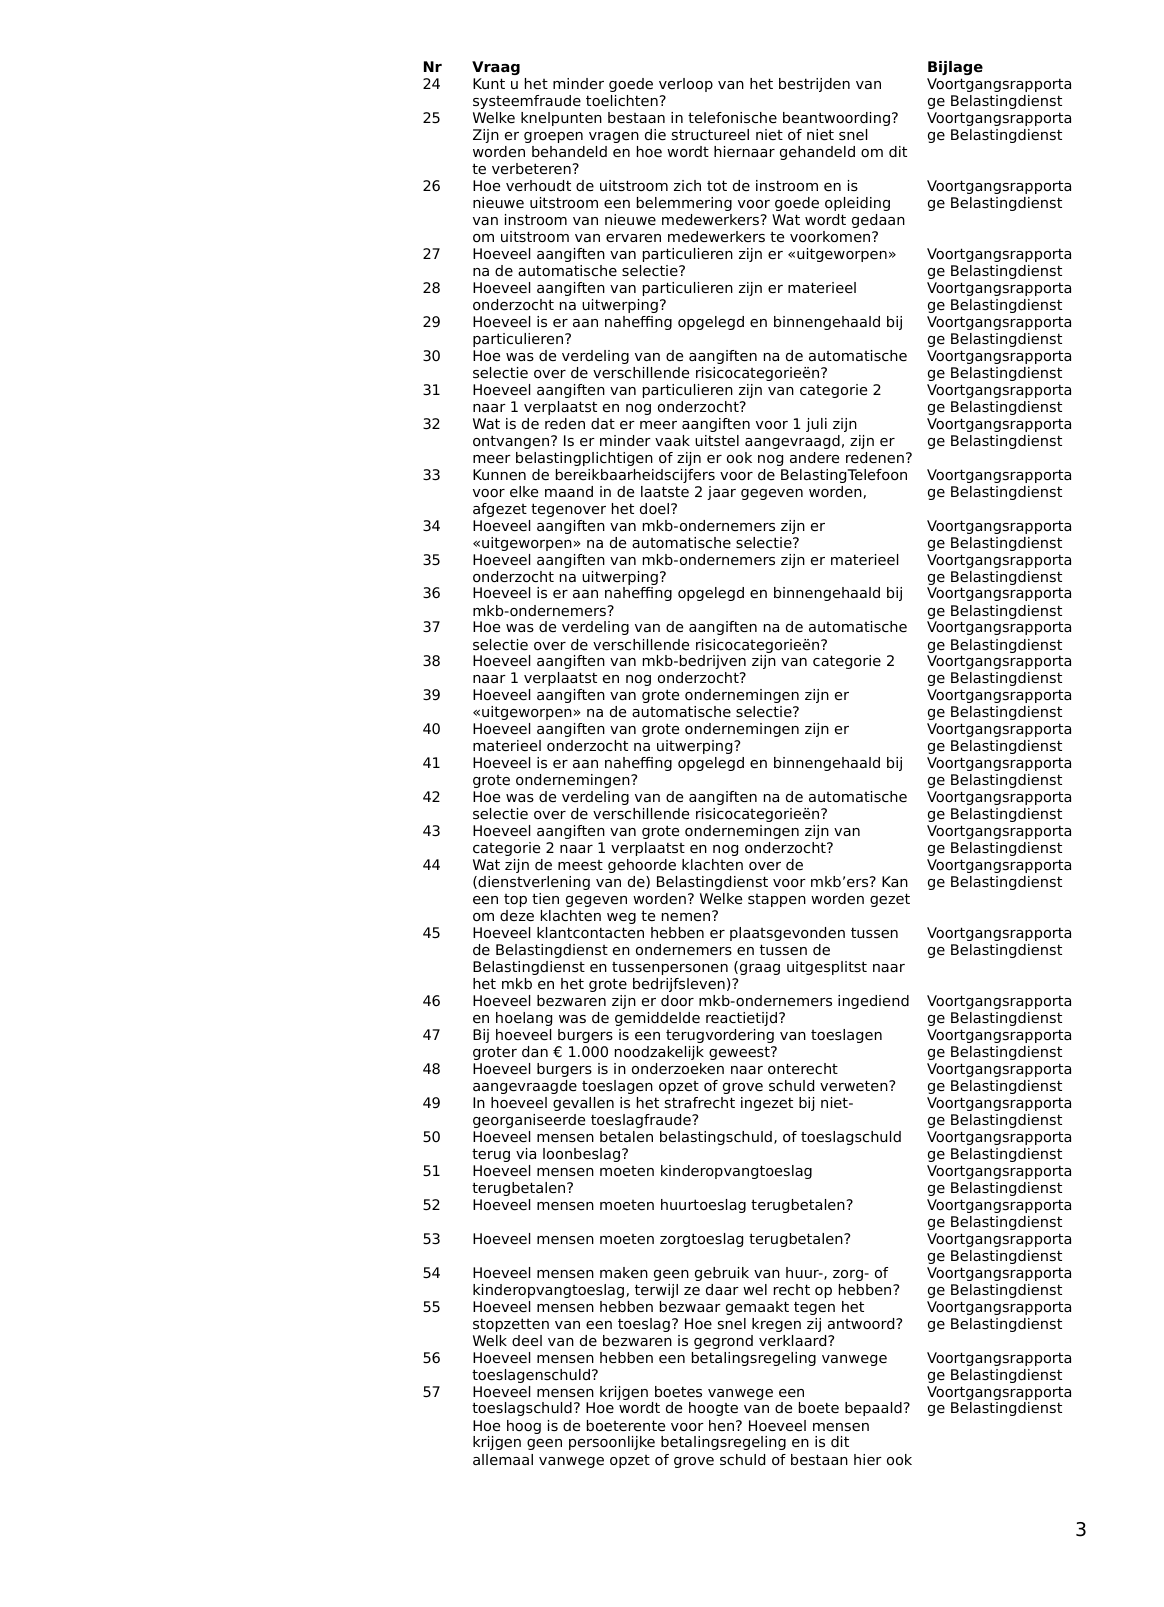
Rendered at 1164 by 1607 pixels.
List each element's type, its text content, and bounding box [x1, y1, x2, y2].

table_cell 28 [422, 280, 466, 314]
table_cell Bij hoeveel burgers is een terugvordering van toeslagen groter dan € 1.000 noodzakelijk geweest? [466, 1027, 921, 1061]
table_cell 35 [422, 551, 466, 585]
table_cell Hoeveel aangiften van grote ondernemingen zijn er materieel onderzocht na uitwerping? [466, 721, 921, 755]
table_cell Hoeveel aangiften van grote ondernemingen zijn er «uitgeworpen» na de automatische selectie? [466, 687, 921, 721]
table_cell 45 [422, 925, 466, 993]
table_cell Hoeveel burgers is in onderzoeken naar onterecht aangevraagde toeslagen opzet of grove schuld verweten? [466, 1061, 921, 1095]
table_cell Voortgangsrapportage Belastingdienst [921, 110, 1087, 178]
table_cell Voortgangsrapportage Belastingdienst [921, 619, 1087, 653]
table_cell Hoeveel mensen betalen belastingschuld, of toeslagschuld terug via loonbeslag? [466, 1129, 921, 1163]
table_cell Voortgangsrapportage Belastingdienst [921, 993, 1087, 1027]
table_cell Hoeveel aangiften van grote ondernemingen zijn van categorie 2 naar 1 verplaatst en nog onderzocht? [466, 823, 921, 857]
table_cell Voortgangsrapportage Belastingdienst [921, 1265, 1087, 1298]
table_cell Voortgangsrapportage Belastingdienst [921, 348, 1087, 382]
table_cell Hoeveel aangiften van particulieren zijn er materieel onderzocht na uitwerping? [466, 280, 921, 314]
table_cell Hoe verhoudt de uitstroom zich tot de instroom en is nieuwe uitstroom een belemmering voor goede opleiding van instroom van nieuwe medewerkers? Wat wordt gedaan om uitstroom van ervaren medewerkers te voorkomen? [466, 178, 921, 246]
table_cell 34 [422, 518, 466, 551]
table_cell Voortgangsrapportage Belastingdienst [921, 551, 1087, 585]
table_cell Voortgangsrapportage Belastingdienst [921, 1027, 1087, 1061]
table_cell Voortgangsrapportage Belastingdienst [921, 246, 1087, 280]
table_cell Kunt u het minder goede verloop van het bestrijden van systeemfraude toelichten? [466, 76, 921, 110]
table_cell In hoeveel gevallen is het strafrecht ingezet bij niet-georganiseerde toeslagfraude? [466, 1095, 921, 1129]
table_header Nr [422, 59, 466, 76]
table_cell Hoeveel aangiften van particulieren zijn er «uitgeworpen» na de automatische selectie? [466, 246, 921, 280]
table_cell 49 [422, 1095, 466, 1129]
table_header Vraag [466, 59, 921, 76]
table_cell 51 [422, 1163, 466, 1197]
table_cell Wat is de reden dat er meer aangiften voor 1 juli zijn ontvangen? Is er minder vaak uitstel aangevraagd, zijn er meer belastingplichtigen of zijn er ook nog andere redenen? [466, 416, 921, 467]
table_cell Voortgangsrapportage Belastingdienst [921, 518, 1087, 551]
table_cell Hoe was de verdeling van de aangiften na de automatische selectie over de verschillende risicocategorieën? [466, 619, 921, 653]
table_cell 41 [422, 755, 466, 789]
table_cell 38 [422, 653, 466, 687]
table_cell 42 [422, 789, 466, 823]
table_cell Voortgangsrapportage Belastingdienst [921, 857, 1087, 925]
table_cell Voortgangsrapportage Belastingdienst [921, 823, 1087, 857]
table_cell Voortgangsrapportage Belastingdienst [921, 687, 1087, 721]
table_cell Voortgangsrapportage Belastingdienst [921, 467, 1087, 517]
table_cell Hoeveel mensen maken geen gebruik van huur-, zorg- of kinderopvangtoeslag, terwijl ze daar wel recht op hebben? [466, 1265, 921, 1298]
table_cell Wat zijn de meest gehoorde klachten over de (dienstverlening van de) Belastingdienst voor mkb’ers? Kan een top tien gegeven worden? Welke stappen worden gezet om deze klachten weg te nemen? [466, 857, 921, 925]
table_cell 33 [422, 467, 466, 517]
table_cell Voortgangsrapportage Belastingdienst [921, 178, 1087, 246]
table_cell 43 [422, 823, 466, 857]
table_cell 36 [422, 585, 466, 619]
table_cell Hoeveel mensen krijgen boetes vanwege een toeslagschuld? Hoe wordt de hoogte van de boete bepaald? Hoe hoog is de boeterente voor hen? Hoeveel mensen krijgen geen persoonlijke betalingsregeling en is dit allemaal vanwege opzet of grove schuld of bestaan hier ook [466, 1384, 921, 1468]
table_cell Voortgangsrapportage Belastingdienst [921, 721, 1087, 755]
table_cell Hoeveel aangiften van mkb-bedrijven zijn van categorie 2 naar 1 verplaatst en nog onderzocht? [466, 653, 921, 687]
table_cell Voortgangsrapportage Belastingdienst [921, 1061, 1087, 1095]
table_cell 48 [422, 1061, 466, 1095]
table_cell 55 [422, 1299, 466, 1349]
table_cell 54 [422, 1265, 466, 1298]
table_cell Hoeveel mensen hebben een betalingsregeling vanwege toeslagenschuld? [466, 1350, 921, 1383]
table_cell 56 [422, 1350, 466, 1383]
table_cell 26 [422, 178, 466, 246]
table_cell Kunnen de bereikbaarheidscijfers voor de BelastingTelefoon voor elke maand in de laatste 2 jaar gegeven worden, afgezet tegenover het doel? [466, 467, 921, 517]
table_cell Hoeveel mensen moeten zorgtoeslag terugbetalen? [466, 1231, 921, 1264]
table_cell 37 [422, 619, 466, 653]
table_cell 40 [422, 721, 466, 755]
table_cell Hoeveel aangiften van mkb-ondernemers zijn er materieel onderzocht na uitwerping? [466, 551, 921, 585]
table_cell 52 [422, 1197, 466, 1231]
table_cell 46 [422, 993, 466, 1027]
table_cell 31 [422, 382, 466, 416]
table_cell Voortgangsrapportage Belastingdienst [921, 585, 1087, 619]
table_cell Voortgangsrapportage Belastingdienst [921, 1095, 1087, 1129]
table_cell 29 [422, 314, 466, 348]
table_cell Voortgangsrapportage Belastingdienst [921, 76, 1087, 110]
table_cell Voortgangsrapportage Belastingdienst [921, 755, 1087, 789]
table_cell Voortgangsrapportage Belastingdienst [921, 925, 1087, 993]
table_cell Hoeveel aangiften van mkb-ondernemers zijn er «uitgeworpen» na de automatische selectie? [466, 518, 921, 551]
table_cell Welke knelpunten bestaan in telefonische beantwoording? Zijn er groepen vragen die structureel niet of niet snel worden behandeld en hoe wordt hiernaar gehandeld om dit te verbeteren? [466, 110, 921, 178]
table_cell Hoeveel mensen moeten huurtoeslag terugbetalen? [466, 1197, 921, 1231]
table_cell Hoeveel aangiften van particulieren zijn van categorie 2 naar 1 verplaatst en nog onderzocht? [466, 382, 921, 416]
table_cell Voortgangsrapportage Belastingdienst [921, 789, 1087, 823]
table_cell 57 [422, 1384, 466, 1468]
table_cell Hoeveel is er aan naheffing opgelegd en binnengehaald bij mkb-ondernemers? [466, 585, 921, 619]
table_cell Hoe was de verdeling van de aangiften na de automatische selectie over de verschillende risicocategorieën? [466, 348, 921, 382]
table_cell 24 [422, 76, 466, 110]
table_cell 50 [422, 1129, 466, 1163]
table_cell Voortgangsrapportage Belastingdienst [921, 1163, 1087, 1197]
table_cell 47 [422, 1027, 466, 1061]
table_cell Voortgangsrapportage Belastingdienst [921, 1350, 1087, 1383]
table_cell Voortgangsrapportage Belastingdienst [921, 1197, 1087, 1231]
table_cell Hoeveel klantcontacten hebben er plaatsgevonden tussen de Belastingdienst en ondernemers en tussen de Belastingdienst en tussenpersonen (graag uitgesplitst naar het mkb en het grote bedrijfsleven)? [466, 925, 921, 993]
table_cell Voortgangsrapportage Belastingdienst [921, 314, 1087, 348]
table_cell Hoeveel mensen moeten kinderopvangtoeslag terugbetalen? [466, 1163, 921, 1197]
table_cell 27 [422, 246, 466, 280]
table_cell Hoeveel mensen hebben bezwaar gemaakt tegen het stopzetten van een toeslag? Hoe snel kregen zij antwoord? Welk deel van de bezwaren is gegrond verklaard? [466, 1299, 921, 1349]
table_cell Hoeveel is er aan naheffing opgelegd en binnengehaald bij grote ondernemingen? [466, 755, 921, 789]
table_cell 32 [422, 416, 466, 467]
table_cell Voortgangsrapportage Belastingdienst [921, 1384, 1087, 1468]
table_cell Voortgangsrapportage Belastingdienst [921, 653, 1087, 687]
table_cell Voortgangsrapportage Belastingdienst [921, 416, 1087, 467]
table_cell 39 [422, 687, 466, 721]
table_cell Voortgangsrapportage Belastingdienst [921, 1299, 1087, 1349]
table_cell Voortgangsrapportage Belastingdienst [921, 1129, 1087, 1163]
table_cell Hoe was de verdeling van de aangiften na de automatische selectie over de verschillende risicocategorieën? [466, 789, 921, 823]
table_cell 53 [422, 1231, 466, 1264]
table_cell Voortgangsrapportage Belastingdienst [921, 280, 1087, 314]
table_cell 25 [422, 110, 466, 178]
table_header Bijlage [921, 59, 1087, 76]
table_cell 30 [422, 348, 466, 382]
table_cell Hoeveel is er aan naheffing opgelegd en binnengehaald bij particulieren? [466, 314, 921, 348]
table_cell Voortgangsrapportage Belastingdienst [921, 382, 1087, 416]
table_cell 44 [422, 857, 466, 925]
table_cell Voortgangsrapportage Belastingdienst [921, 1231, 1087, 1264]
table_cell Hoeveel bezwaren zijn er door mkb-ondernemers ingediend en hoelang was de gemiddelde reactietijd? [466, 993, 921, 1027]
